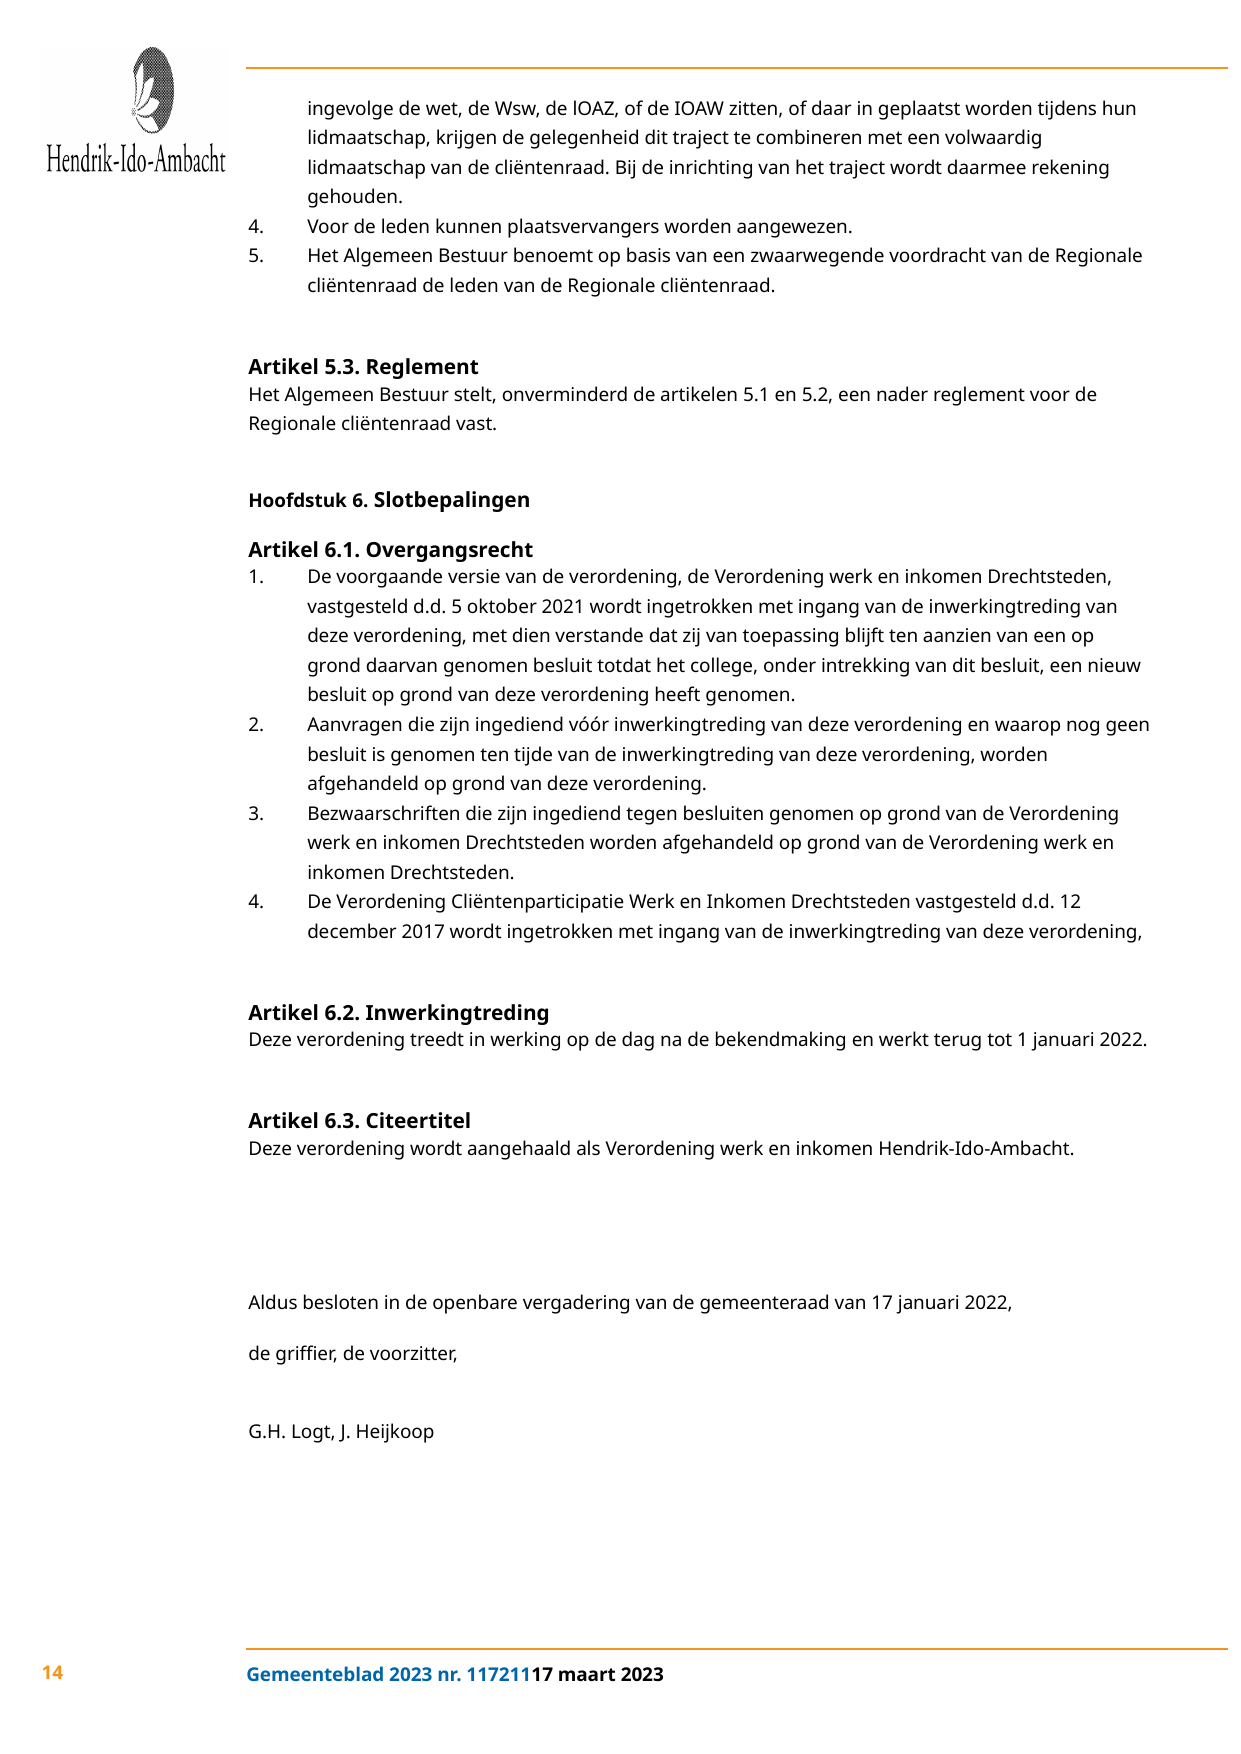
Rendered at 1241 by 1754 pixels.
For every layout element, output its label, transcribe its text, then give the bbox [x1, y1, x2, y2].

text de griffier, de voorzitter, [248, 1341, 1152, 1366]
text Aldus besloten in de openbare vergadering van de gemeenteraad van 17 januari 2022, [248, 1289, 1152, 1315]
list De Verordening Cliëntenparticipatie Werk en Inkomen Drechtsteden vastgesteld d.d. 12 december 2017 wordt ingetrokken met ingang van de inwerkingtreding van deze verordening, [248, 889, 1152, 944]
text Artikel 6.2. Inwerkingtreding [248, 998, 1152, 1027]
text Artikel 6.1. Overgangsrecht [248, 535, 1152, 563]
list De voorgaande versie van de verordening, de Verordening werk en inkomen Drechtsteden, vastgesteld d.d. 5 oktober 2021 wordt ingetrokken met ingang van de inwerkingtreding van deze verordening, met dien verstande dat zij van toepassing blijft ten aanzien van een op grond daarvan genomen besluit totdat het college, onder intrekking van dit besluit, een nieuw besluit op grond van deze verordening heeft genomen. [248, 563, 1152, 707]
list Het Algemeen Bestuur benoemt op basis van een zwaarwegende voordracht van de Regionale cliëntenraad de leden van de Regionale cliëntenraad. [248, 243, 1152, 298]
list Bezwaarschriften die zijn ingediend tegen besluiten genomen op grond van de Verordening werk en inkomen Drechtsteden worden afgehandeld op grond van de Verordening werk en inkomen Drechtsteden. [248, 800, 1152, 885]
list Voor de leden kunnen plaatsvervangers worden aangewezen. [248, 213, 1152, 239]
list Aanvragen die zijn ingediend vóór inwerkingtreding van deze verordening en waarop nog geen besluit is genomen ten tijde van de inwerkingtreding van deze verordening, worden afgehandeld op grond van deze verordening. [248, 711, 1152, 796]
text Deze verordening wordt aangehaald als Verordening werk en inkomen Hendrik-Ido-Ambacht. [248, 1135, 1152, 1161]
picture [41, 47, 231, 172]
text Hoofdstuk 6. Slotbepalingen [248, 486, 1152, 514]
text Het Algemeen Bestuur stelt, onverminderd de artikelen 5.1 en 5.2, een nader reglement voor de Regionale cliëntenraad vast. [248, 381, 1152, 436]
text Deze verordening treedt in werking op de dag na de bekendmaking en werkt terug tot 1 januari 2022. [248, 1027, 1152, 1052]
text G.H. Logt, J. Heijkoop [248, 1418, 1152, 1443]
text Artikel 5.3. Reglement [248, 352, 1152, 381]
list ingevolge de wet, de Wsw, de lOAZ, of de IOAW zitten, of daar in geplaatst worden tijdens hun lidmaatschap, krijgen de gelegenheid dit traject te combineren met een volwaardig lidmaatschap van de cliëntenraad. Bij de inrichting van het traject wordt daarmee rekening gehouden. [248, 95, 1152, 209]
text Artikel 6.3. Citeertitel [248, 1107, 1152, 1135]
